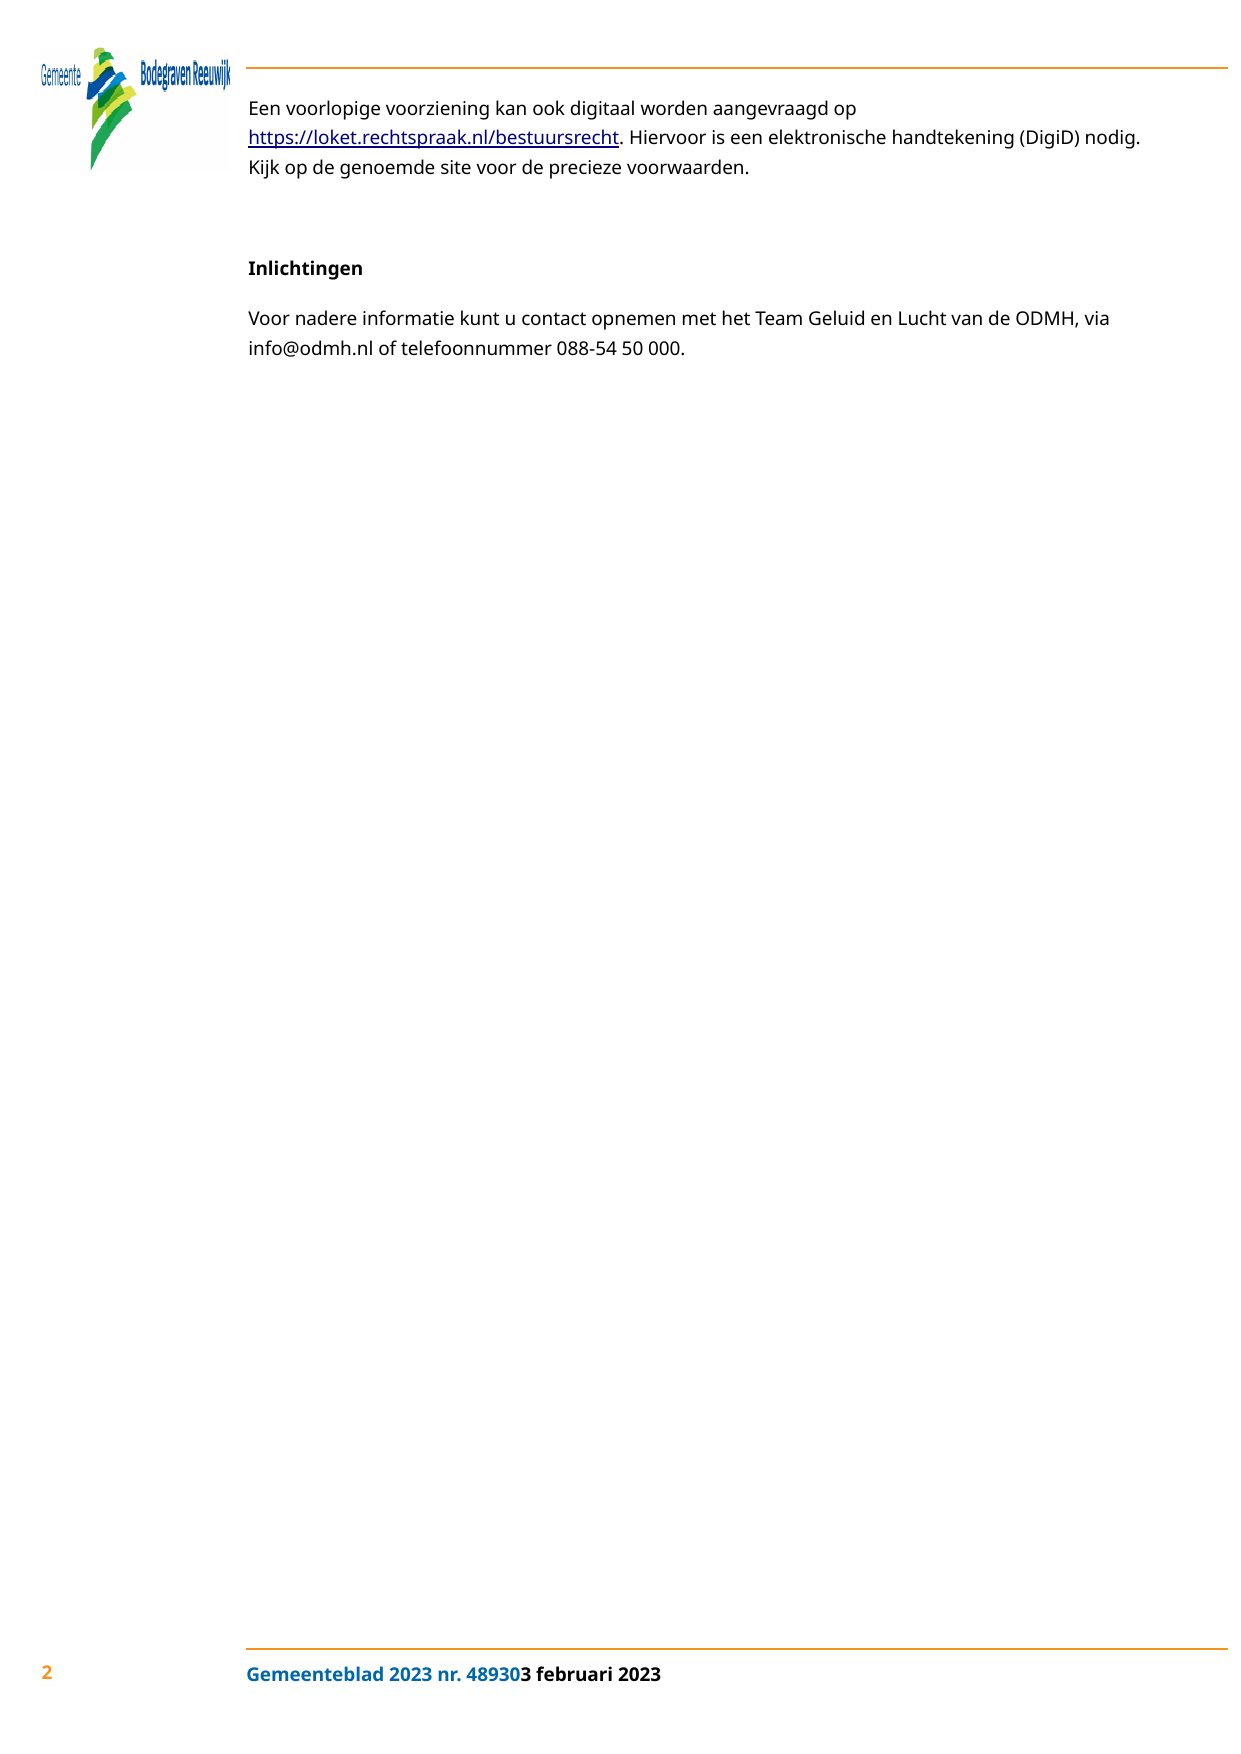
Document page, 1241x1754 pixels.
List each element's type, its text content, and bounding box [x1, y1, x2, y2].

text Inlichtingen [248, 255, 1152, 281]
picture [41, 47, 231, 172]
text Voor nadere informatie kunt u contact opnemen met het Team Geluid en Lucht van de ODMH, via info@odmh.nl of telefoonnummer 088-54 50 000. [248, 305, 1152, 361]
text Een voorlopige voorziening kan ook digitaal worden aangevraagd op https://loket.rechtspraak.nl/bestuursrecht. Hiervoor is een elektronische handtekening (DigiD) nodig. Kijk op de genoemde site voor de precieze voorwaarden. [248, 95, 1152, 180]
